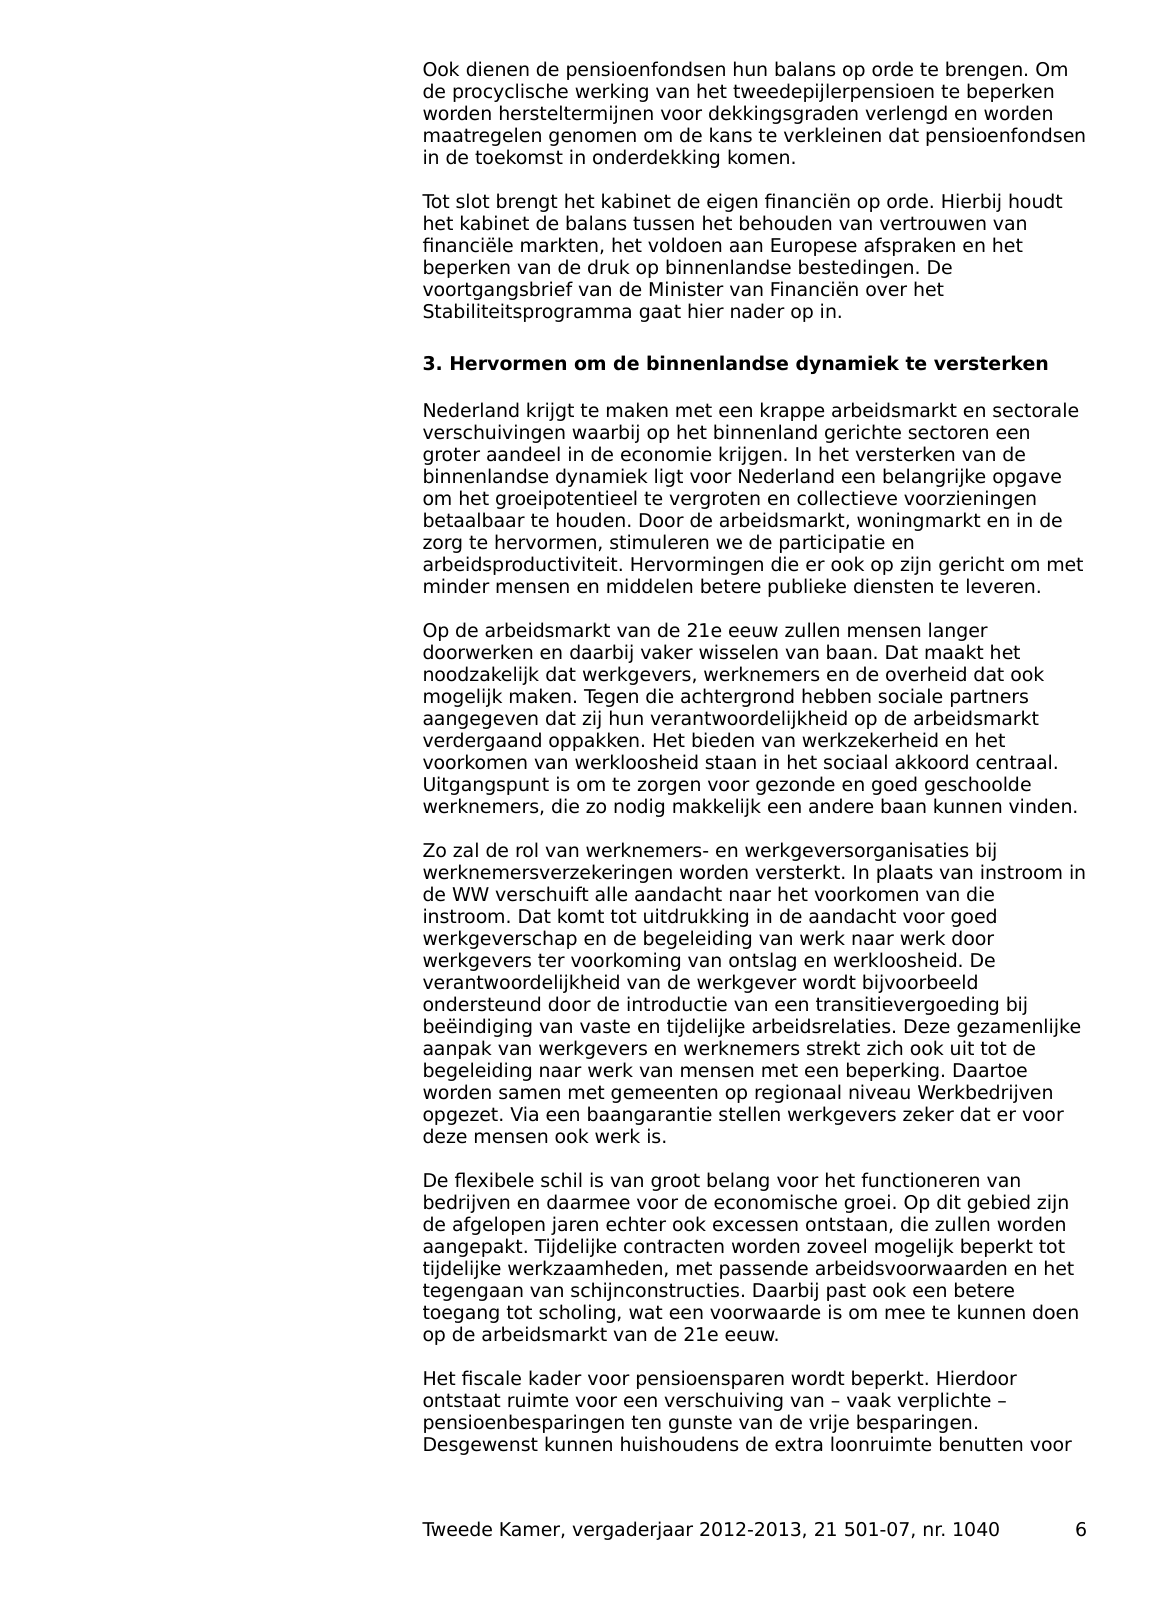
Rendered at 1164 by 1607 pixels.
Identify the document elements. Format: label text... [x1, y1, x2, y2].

text Zo zal de rol van werknemers- en werkgeversorganisaties bij werknemersverzekeringen worden versterkt. In plaats van instroom in de WW verschuift alle aandacht naar het voorkomen van die instroom. Dat komt tot uitdrukking in de aandacht voor goed werkgeverschap en de begeleiding van werk naar werk door werkgevers ter voorkoming van ontslag en werkloosheid. De verantwoordelijkheid van de werkgever wordt bijvoorbeeld ondersteund door de introductie van een transitievergoeding bij beëindiging van vaste en tijdelijke arbeidsrelaties. Deze gezamenlijke aanpak van werkgevers en werknemers strekt zich ook uit tot de begeleiding naar werk van mensen met een beperking. Daartoe worden samen met gemeenten op regionaal niveau Werkbedrijven opgezet. Via een baangarantie stellen werkgevers zeker dat er voor deze mensen ook werk is. [422, 840, 1087, 1148]
text Tot slot brengt het kabinet de eigen financiën op orde. Hierbij houdt het kabinet de balans tussen het behouden van vertrouwen van financiële markten, het voldoen aan Europese afspraken en het beperken van de druk op binnenlandse bestedingen. De voortgangsbrief van de Minister van Financiën over het Stabiliteitsprogramma gaat hier nader op in. [422, 191, 1087, 323]
text De flexibele schil is van groot belang voor het functioneren van bedrijven en daarmee voor de economische groei. Op dit gebied zijn de afgelopen jaren echter ook excessen ontstaan, die zullen worden aangepakt. Tijdelijke contracten worden zoveel mogelijk beperkt tot tijdelijke werkzaamheden, met passende arbeidsvoorwaarden en het tegengaan van schijnconstructies. Daarbij past ook een betere toegang tot scholing, wat een voorwaarde is om mee te kunnen doen op de arbeidsmarkt van de 21e eeuw. [422, 1170, 1087, 1346]
text Het fiscale kader voor pensioensparen wordt beperkt. Hierdoor ontstaat ruimte voor een verschuiving van – vaak verplichte – pensioenbesparingen ten gunste van de vrije besparingen. Desgewenst kunnen huishoudens de extra loonruimte benutten voor [422, 1368, 1087, 1456]
text Nederland krijgt te maken met een krappe arbeidsmarkt en sectorale verschuivingen waarbij op het binnenland gerichte sectoren een groter aandeel in de economie krijgen. In het versterken van de binnenlandse dynamiek ligt voor Nederland een belangrijke opgave om het groeipotentieel te vergroten en collectieve voorzieningen betaalbaar te houden. Door de arbeidsmarkt, woningmarkt en in de zorg te hervormen, stimuleren we de participatie en arbeidsproductiviteit. Hervormingen die er ook op zijn gericht om met minder mensen en middelen betere publieke diensten te leveren. [422, 400, 1087, 598]
subtitle 3. Hervormen om de binnenlandse dynamiek te versterken [422, 353, 1087, 375]
text Op de arbeidsmarkt van de 21e eeuw zullen mensen langer doorwerken en daarbij vaker wisselen van baan. Dat maakt het noodzakelijk dat werkgevers, werknemers en de overheid dat ook mogelijk maken. Tegen die achtergrond hebben sociale partners aangegeven dat zij hun verantwoordelijkheid op de arbeidsmarkt verdergaand oppakken. Het bieden van werkzekerheid en het voorkomen van werkloosheid staan in het sociaal akkoord centraal. Uitgangspunt is om te zorgen voor gezonde en goed geschoolde werknemers, die zo nodig makkelijk een andere baan kunnen vinden. [422, 620, 1087, 818]
text Ook dienen de pensioenfondsen hun balans op orde te brengen. Om de procyclische werking van het tweedepijlerpensioen te beperken worden hersteltermijnen voor dekkingsgraden verlengd en worden maatregelen genomen om de kans te verkleinen dat pensioenfondsen in de toekomst in onderdekking komen. [422, 59, 1087, 169]
